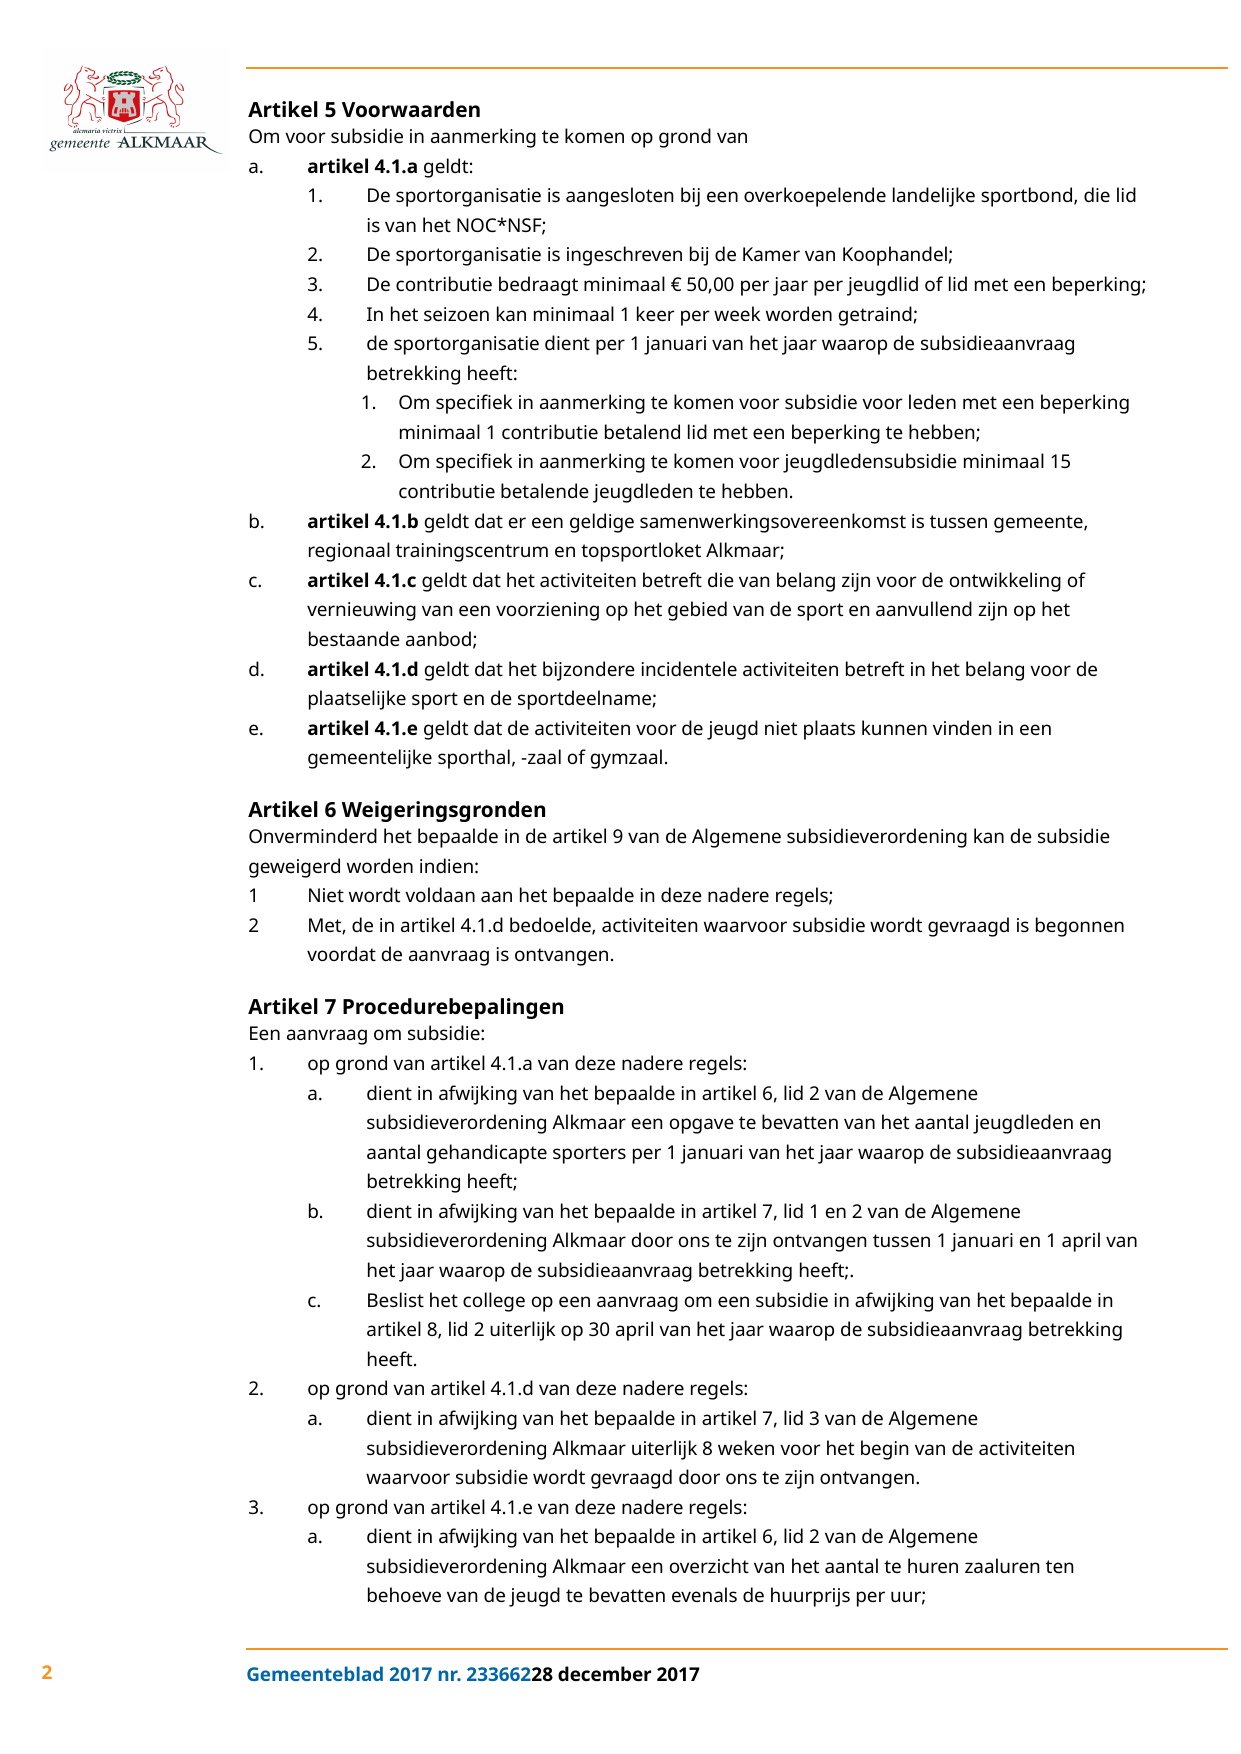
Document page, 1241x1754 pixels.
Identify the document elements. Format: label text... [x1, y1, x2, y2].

list artikel 4.1.e geldt dat de activiteiten voor de jeugd niet plaats kunnen vinden in een gemeentelijke sporthal, -zaal of gymzaal. [248, 715, 1152, 770]
text Artikel 5 Voorwaarden [248, 95, 1152, 123]
list artikel 4.1.c geldt dat het activiteiten betreft die van belang zijn voor de ontwikkeling of vernieuwing van een voorziening op het gebied van de sport en aanvullend zijn op het bestaande aanbod; [248, 567, 1152, 652]
list dient in afwijking van het bepaalde in artikel 7, lid 1 en 2 van de Algemene subsidieverordening Alkmaar door ons te zijn ontvangen tussen 1 januari en 1 april van het jaar waarop de subsidieaanvraag betrekking heeft;. [307, 1198, 1152, 1283]
list dient in afwijking van het bepaalde in artikel 6, lid 2 van de Algemene subsidieverordening Alkmaar een opgave te bevatten van het aantal jeugdleden en aantal gehandicapte sporters per 1 januari van het jaar waarop de subsidieaanvraag betrekking heeft; [307, 1080, 1152, 1194]
list De contributie bedraagt minimaal € 50,00 per jaar per jeugdlid of lid met een beperking; [307, 271, 1152, 297]
text Een aanvraag om subsidie: [248, 1021, 1152, 1046]
list Om specifiek in aanmerking te komen voor subsidie voor leden met een beperking minimaal 1 contributie betalend lid met een beperking te hebben; [361, 389, 1152, 445]
list Beslist het college op een aanvraag om een subsidie in afwijking van het bepaalde in artikel 8, lid 2 uiterlijk op 30 april van het jaar waarop de subsidieaanvraag betrekking heeft. [307, 1287, 1152, 1372]
list dient in afwijking van het bepaalde in artikel 6, lid 2 van de Algemene subsidieverordening Alkmaar een overzicht van het aantal te huren zaaluren ten behoeve van de jeugd te bevatten evenals de huurprijs per uur; [307, 1523, 1152, 1608]
list De sportorganisatie is ingeschreven bij de Kamer van Koophandel; [307, 242, 1152, 267]
list de sportorganisatie dient per 1 januari van het jaar waarop de subsidieaanvraag betrekking heeft: [307, 330, 1152, 386]
list De sportorganisatie is aangesloten bij een overkoepelende landelijke sportbond, die lid is van het NOC*NSF; [307, 182, 1152, 238]
text Om voor subsidie in aanmerking te komen op grond van [248, 123, 1152, 149]
list In het seizoen kan minimaal 1 keer per week worden getraind; [307, 301, 1152, 326]
list artikel 4.1.b geldt dat er een geldige samenwerkingsovereenkomst is tussen gemeente, regionaal trainingscentrum en topsportloket Alkmaar; [248, 508, 1152, 563]
list dient in afwijking van het bepaalde in artikel 7, lid 3 van de Algemene subsidieverordening Alkmaar uiterlijk 8 weken voor het begin van de activiteiten waarvoor subsidie wordt gevraagd door ons te zijn ontvangen. [307, 1405, 1152, 1490]
list artikel 4.1.d geldt dat het bijzondere incidentele activiteiten betreft in het belang voor de plaatselijke sport en de sportdeelname; [248, 656, 1152, 711]
text Artikel 6 Weigeringsgronden [248, 795, 1152, 823]
list Om specifiek in aanmerking te komen voor jeugdledensubsidie minimaal 15 contributie betalende jeugdleden te hebben. [361, 449, 1152, 504]
picture [41, 47, 231, 172]
list op grond van artikel 4.1.e van deze nadere regels: [248, 1494, 1152, 1519]
text Artikel 7 Procedurebepalingen [248, 992, 1152, 1021]
list Met, de in artikel 4.1.d bedoelde, activiteiten waarvoor subsidie wordt gevraagd is begonnen voordat de aanvraag is ontvangen. [248, 912, 1152, 967]
list artikel 4.1.a geldt: [248, 153, 1152, 178]
text Onverminderd het bepaalde in de artikel 9 van de Algemene subsidieverordening kan de subsidie geweigerd worden indien: [248, 823, 1152, 879]
list Niet wordt voldaan aan het bepaalde in deze nadere regels; [248, 882, 1152, 908]
list op grond van artikel 4.1.d van deze nadere regels: [248, 1376, 1152, 1401]
list op grond van artikel 4.1.a van deze nadere regels: [248, 1050, 1152, 1076]
